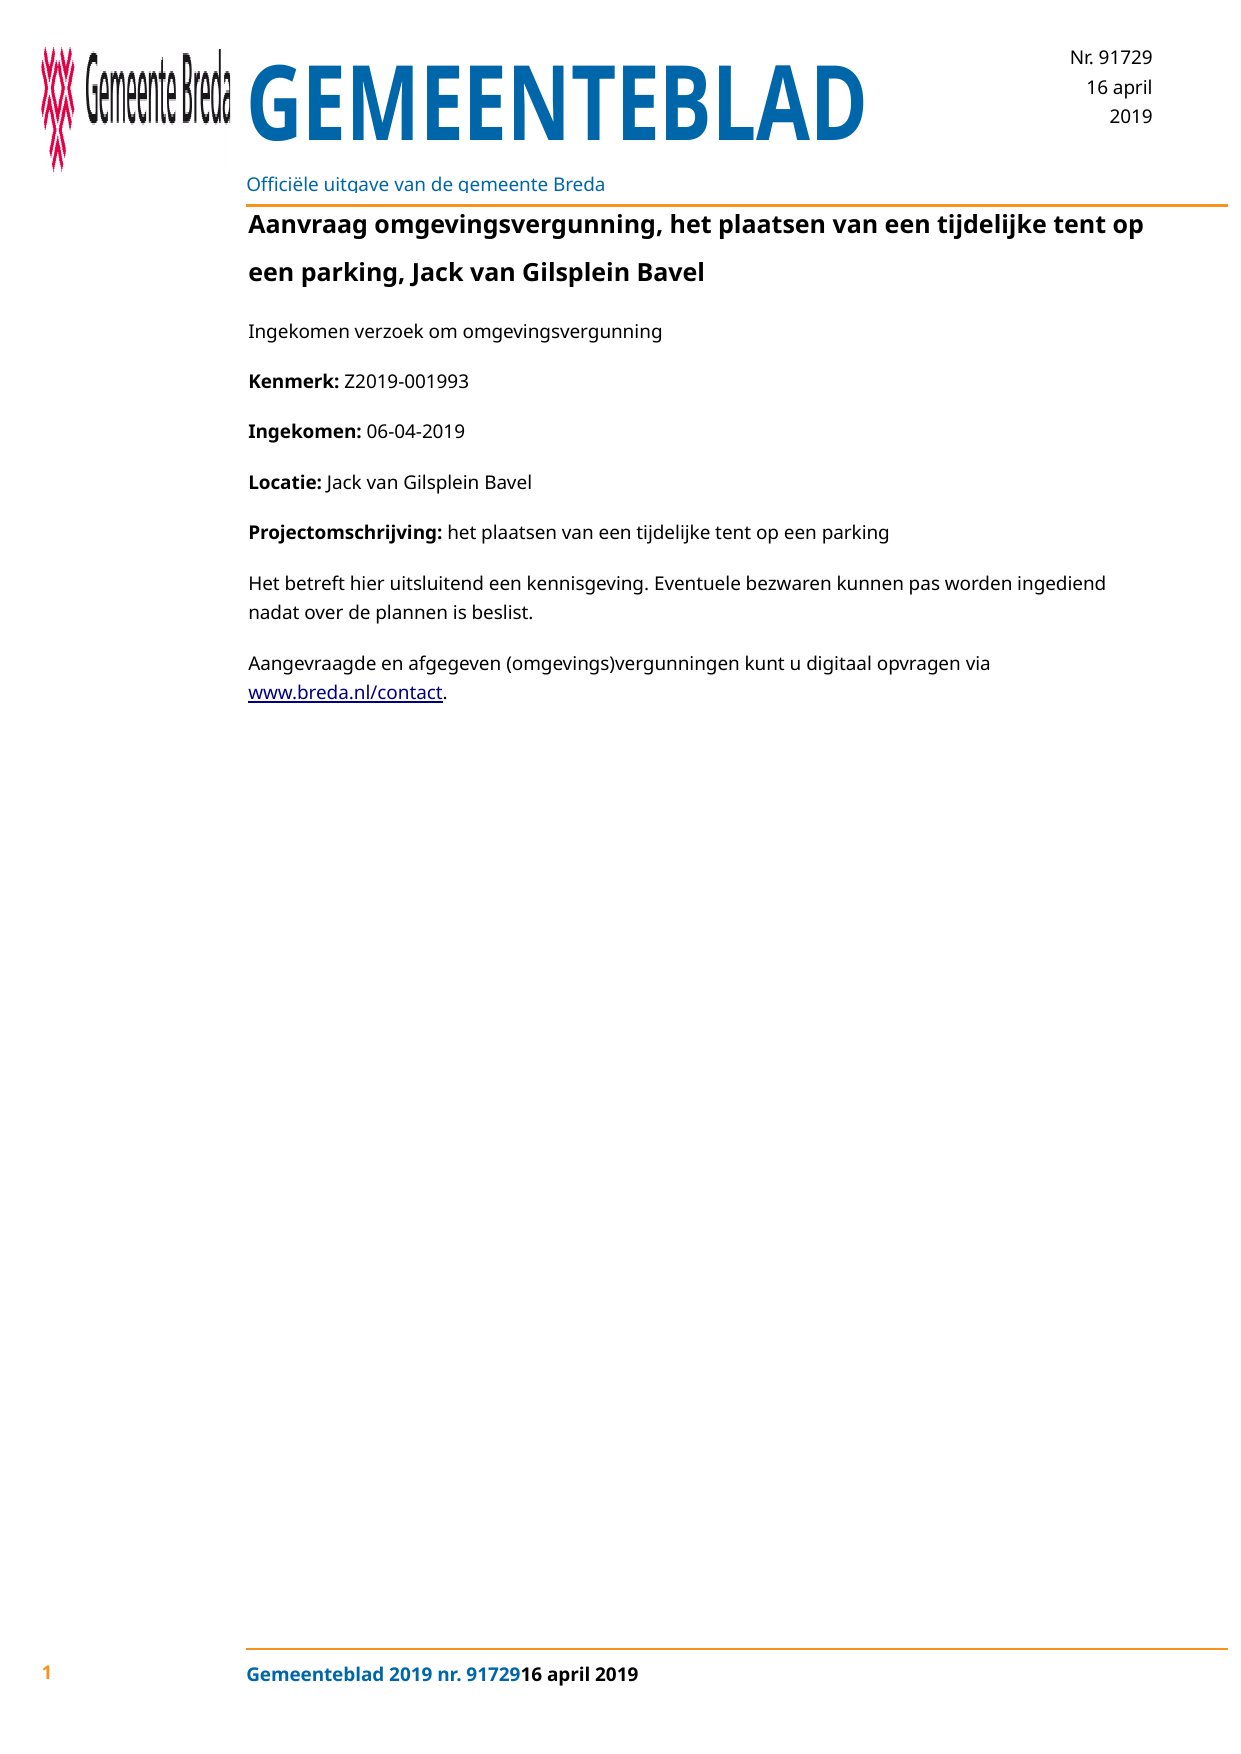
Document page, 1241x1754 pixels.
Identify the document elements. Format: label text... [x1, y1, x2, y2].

text Kenmerk: Z2019-001993 [248, 368, 1152, 394]
text Locatie: Jack van Gilsplein Bavel [248, 469, 1152, 495]
text Het betreft hier uitsluitend een kennisgeving. Eventuele bezwaren kunnen pas worden ingediend nadat over de plannen is beslist. [248, 570, 1152, 625]
text Ingekomen: 06-04-2019 [248, 419, 1152, 444]
text Aangevraagde en afgegeven (omgevings)vergunningen kunt u digitaal opvragen via www.breda.nl/contact. [248, 650, 1152, 705]
text Aanvraag omgevingsvergunning, het plaatsen van een tijdelijke tent op een parking, Jack van Gilsplein Bavel [248, 207, 1152, 288]
text Ingekomen verzoek om omgevingsvergunning [248, 318, 1152, 344]
picture [41, 47, 231, 172]
text Projectomschrijving: het plaatsen van een tijdelijke tent op een parking [248, 519, 1152, 545]
